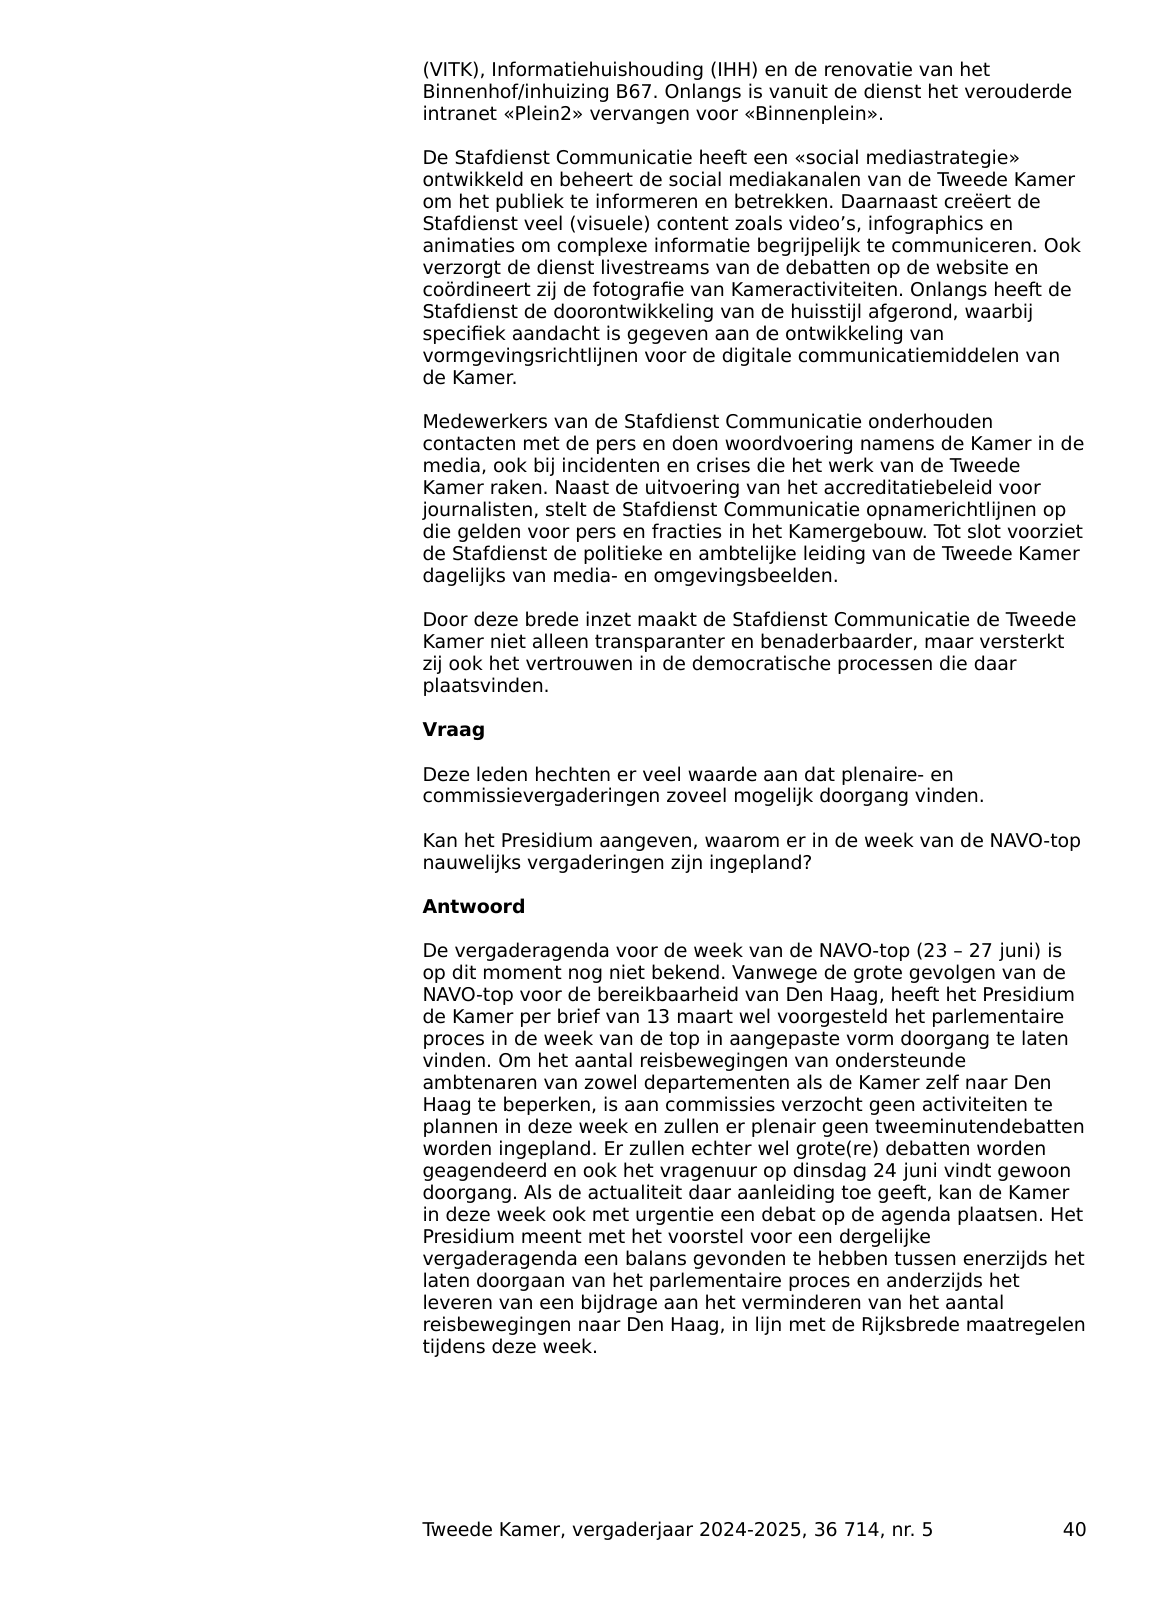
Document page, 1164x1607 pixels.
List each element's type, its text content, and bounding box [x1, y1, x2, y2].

text Deze leden hechten er veel waarde aan dat plenaire- en commissievergaderingen zoveel mogelijk doorgang vinden. [422, 763, 1087, 807]
text Medewerkers van de Stafdienst Communicatie onderhouden contacten met de pers en doen woordvoering namens de Kamer in de media, ook bij incidenten en crises die het werk van de Tweede Kamer raken. Naast de uitvoering van het accreditatiebeleid voor journalisten, stelt de Stafdienst Communicatie opnamerichtlijnen op die gelden voor pers en fracties in het Kamergebouw. Tot slot voorziet de Stafdienst de politieke en ambtelijke leiding van de Tweede Kamer dagelijks van media- en omgevingsbeelden. [422, 411, 1087, 587]
text (VITK), Informatiehuishouding (IHH) en de renovatie van het Binnenhof/inhuizing B67. Onlangs is vanuit de dienst het verouderde intranet «Plein2» vervangen voor «Binnenplein». [422, 59, 1087, 125]
subtitle Vraag [422, 719, 1087, 741]
text Door deze brede inzet maakt de Stafdienst Communicatie de Tweede Kamer niet alleen transparanter en benaderbaarder, maar versterkt zij ook het vertrouwen in de democratische processen die daar plaatsvinden. [422, 609, 1087, 697]
text Kan het Presidium aangeven, waarom er in de week van de NAVO-top nauwelijks vergaderingen zijn ingepland? [422, 829, 1087, 873]
text De vergaderagenda voor de week van de NAVO-top (23 – 27 juni) is op dit moment nog niet bekend. Vanwege de grote gevolgen van de NAVO-top voor de bereikbaarheid van Den Haag, heeft het Presidium de Kamer per brief van 13 maart wel voorgesteld het parlementaire proces in de week van de top in aangepaste vorm doorgang te laten vinden. Om het aantal reisbewegingen van ondersteunde ambtenaren van zowel departementen als de Kamer zelf naar Den Haag te beperken, is aan commissies verzocht geen activiteiten te plannen in deze week en zullen er plenair geen tweeminutendebatten worden ingepland. Er zullen echter wel grote(re) debatten worden geagendeerd en ook het vragenuur op dinsdag 24 juni vindt gewoon doorgang. Als de actualiteit daar aanleiding toe geeft, kan de Kamer in deze week ook met urgentie een debat op de agenda plaatsen. Het Presidium meent met het voorstel voor een dergelijke vergaderagenda een balans gevonden te hebben tussen enerzijds het laten doorgaan van het parlementaire proces en anderzijds het leveren van een bijdrage aan het verminderen van het aantal reisbewegingen naar Den Haag, in lijn met de Rijksbrede maatregelen tijdens deze week. [422, 940, 1087, 1357]
subtitle Antwoord [422, 896, 1087, 918]
text De Stafdienst Communicatie heeft een «social mediastrategie» ontwikkeld en beheert de social mediakanalen van de Tweede Kamer om het publiek te informeren en betrekken. Daarnaast creëert de Stafdienst veel (visuele) content zoals video’s, infographics en animaties om complexe informatie begrijpelijk te communiceren. Ook verzorgt de dienst livestreams van de debatten op de website en coördineert zij de fotografie van Kameractiviteiten. Onlangs heeft de Stafdienst de doorontwikkeling van de huisstijl afgerond, waarbij specifiek aandacht is gegeven aan de ontwikkeling van vormgevingsrichtlijnen voor de digitale communicatiemiddelen van de Kamer. [422, 147, 1087, 389]
